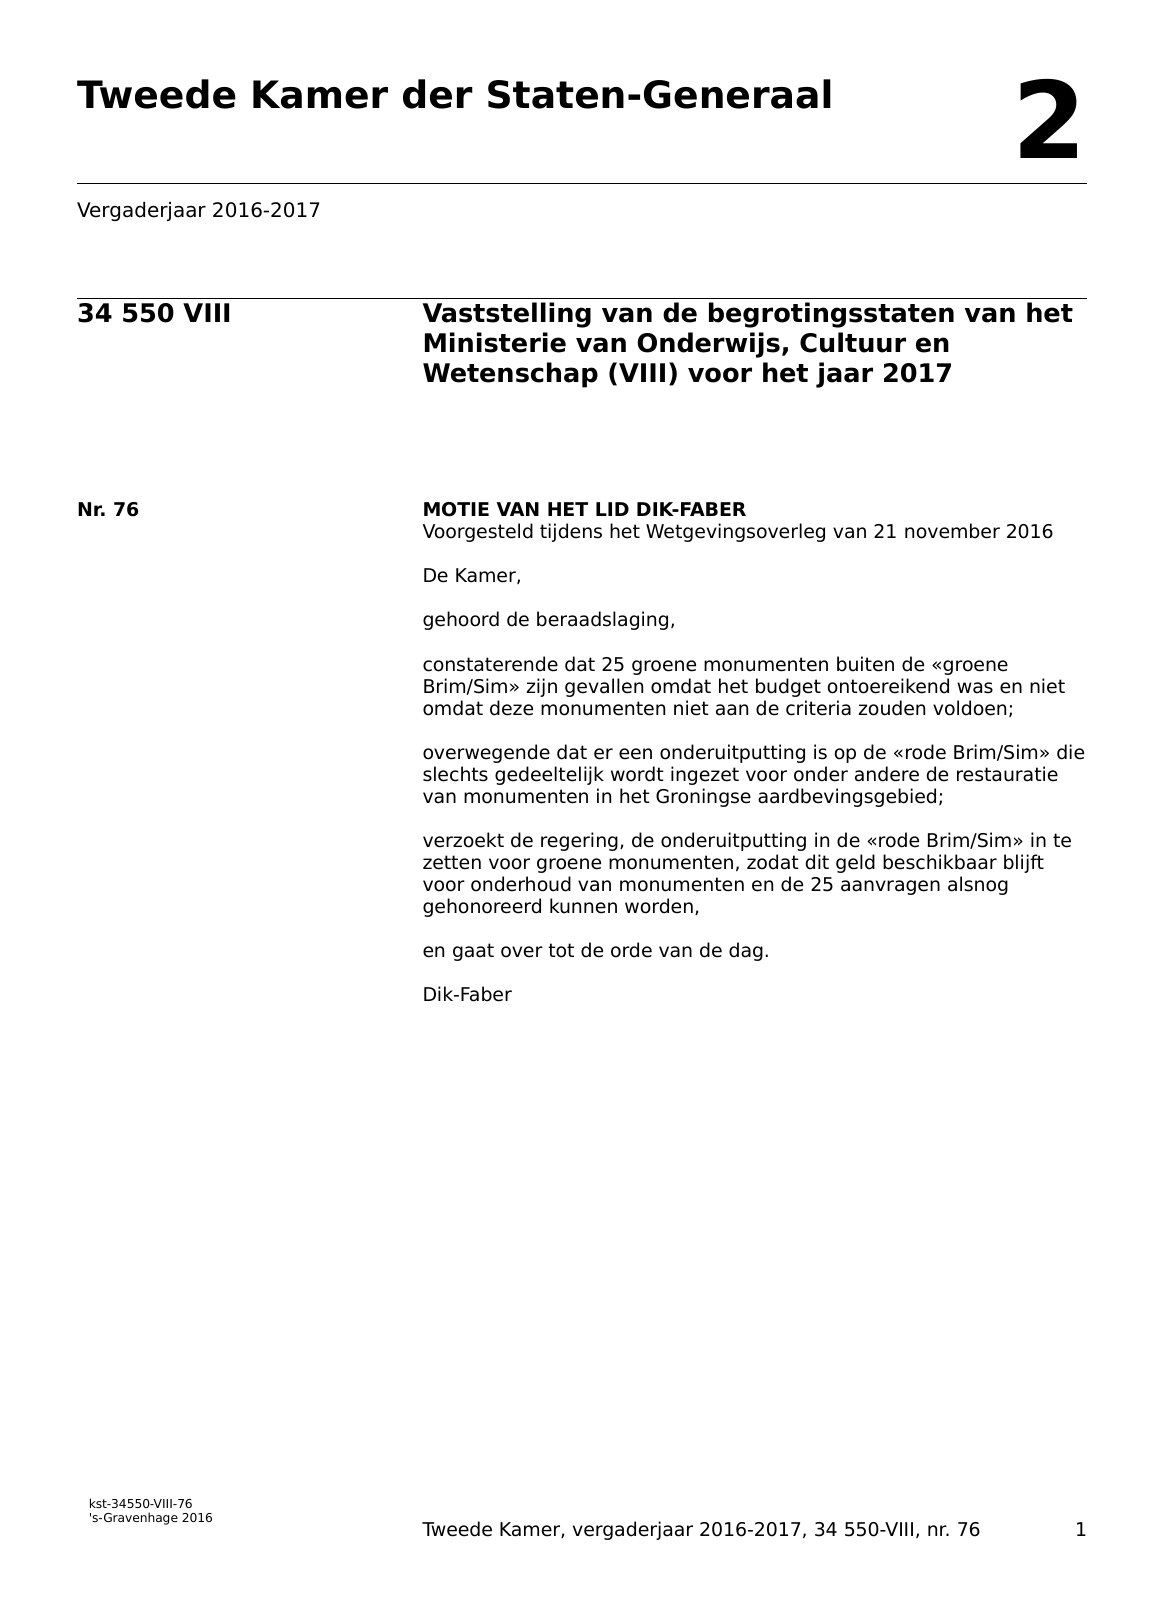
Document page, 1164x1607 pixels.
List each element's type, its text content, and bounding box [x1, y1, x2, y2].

table_cell Vergaderjaar 2016-2017 [77, 184, 1087, 298]
subtitle Nr. 76 MOTIE VAN HET LID DIK-FABER [77, 499, 1087, 521]
table_header 2 [886, 59, 1087, 183]
subtitle 34 550 VIII Vaststelling van de begrotingsstaten van het Ministerie van Onderwijs, Cultuur en Wetenschap (VIII) voor het jaar 2017 [77, 299, 1087, 388]
text gehoord de beraadslaging, [422, 609, 1087, 631]
text 's-Gravenhage 2016 [88, 1511, 323, 1525]
text Voorgesteld tijdens het Wetgevingsoverleg van 21 november 2016 [422, 521, 1087, 543]
text overwegende dat er een onderuitputting is op de «rode Brim/Sim» die slechts gedeeltelijk wordt ingezet voor onder andere de restauratie van monumenten in het Groningse aardbevingsgebied; [422, 742, 1087, 808]
text constaterende dat 25 groene monumenten buiten de «groene Brim/Sim» zijn gevallen omdat het budget ontoereikend was en niet omdat deze monumenten niet aan de criteria zouden voldoen; [422, 653, 1087, 719]
text Dik-Faber [422, 984, 1087, 1006]
text De Kamer, [422, 565, 1087, 587]
text kst-34550-VIII-76 [88, 1497, 323, 1511]
text en gaat over tot de orde van de dag. [422, 940, 1087, 962]
table_header Tweede Kamer der Staten-Generaal [77, 59, 886, 183]
text verzoekt de regering, de onderuitputting in de «rode Brim/Sim» in te zetten voor groene monumenten, zodat dit geld beschikbaar blijft voor onderhoud van monumenten en de 25 aanvragen alsnog gehonoreerd kunnen worden, [422, 830, 1087, 918]
